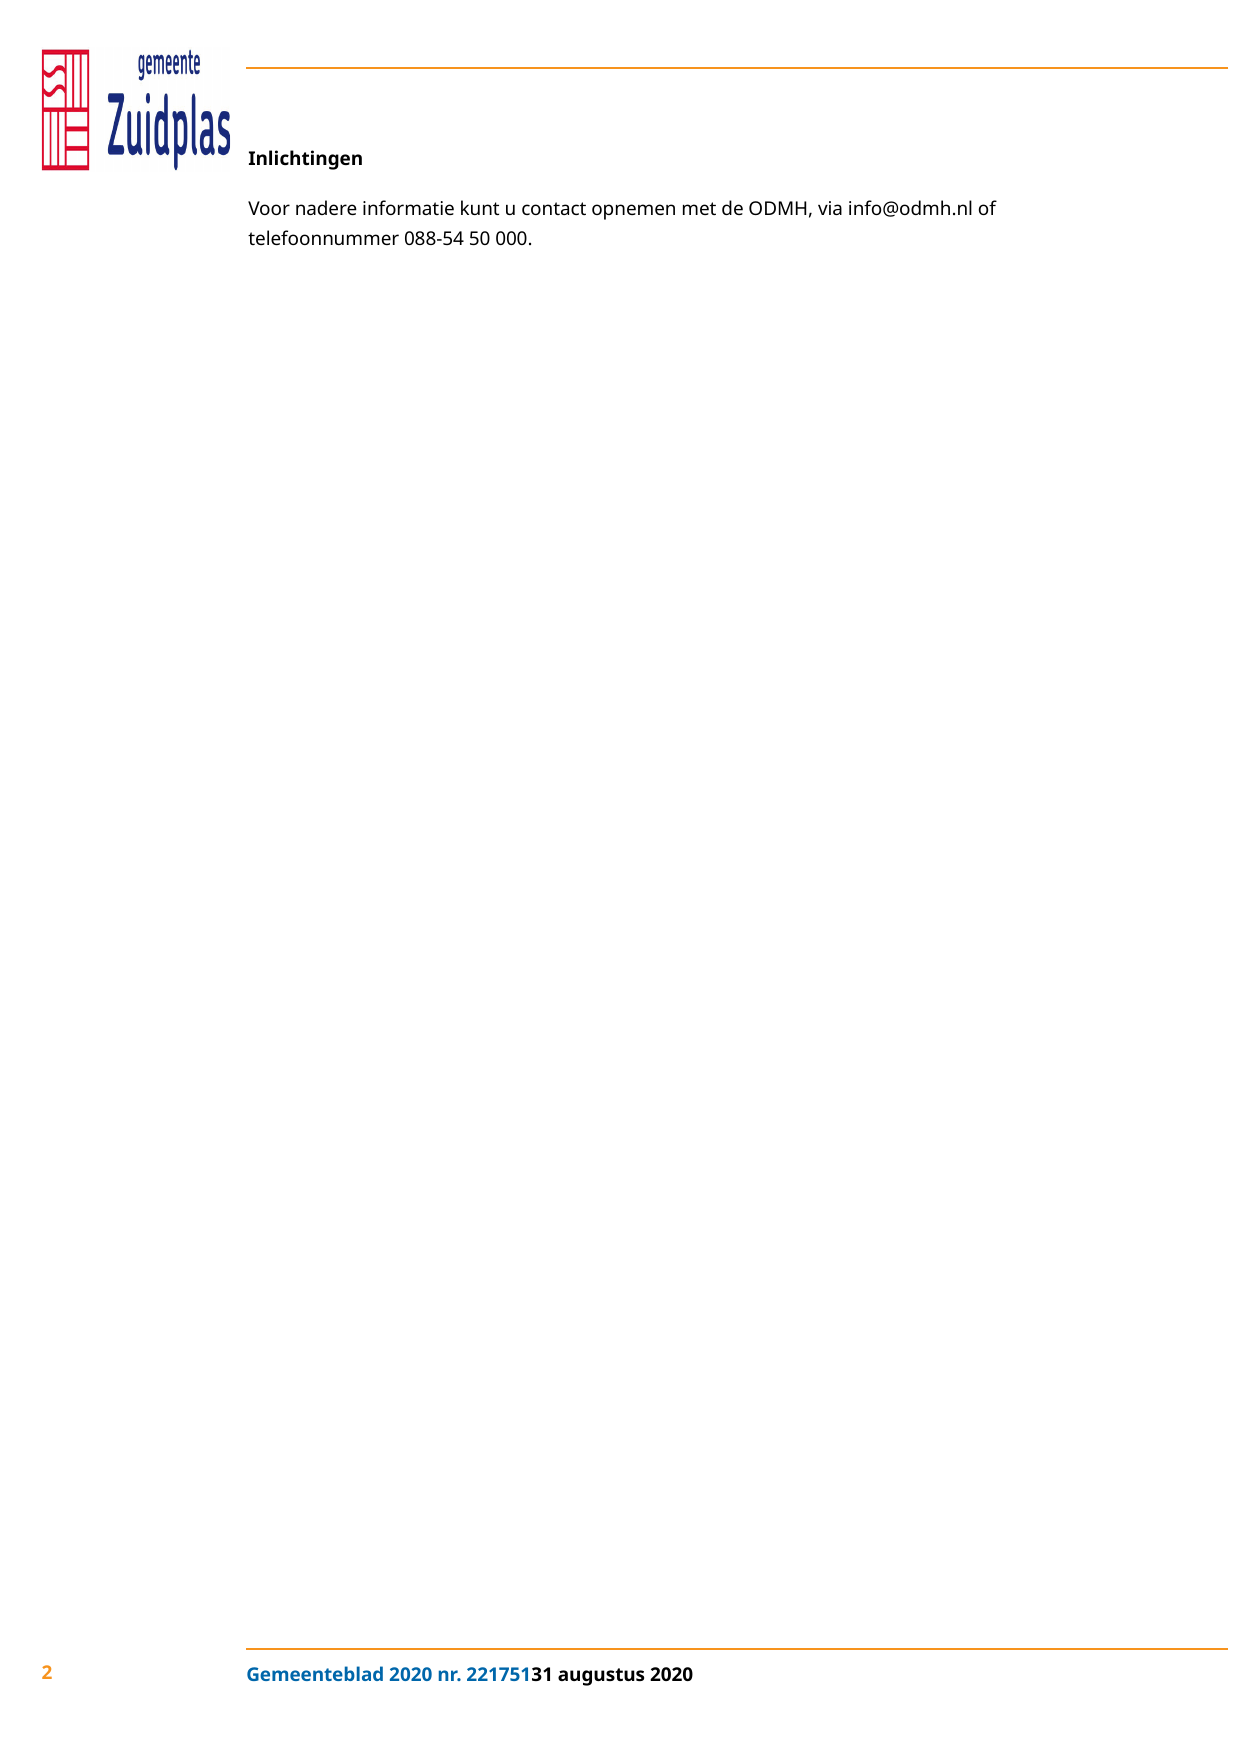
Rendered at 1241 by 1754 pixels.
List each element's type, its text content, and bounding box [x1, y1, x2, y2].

picture [41, 47, 231, 172]
text Voor nadere informatie kunt u contact opnemen met de ODMH, via info@odmh.nl of telefoonnummer 088-54 50 000. [248, 196, 1152, 251]
text Inlichtingen [248, 145, 1152, 171]
